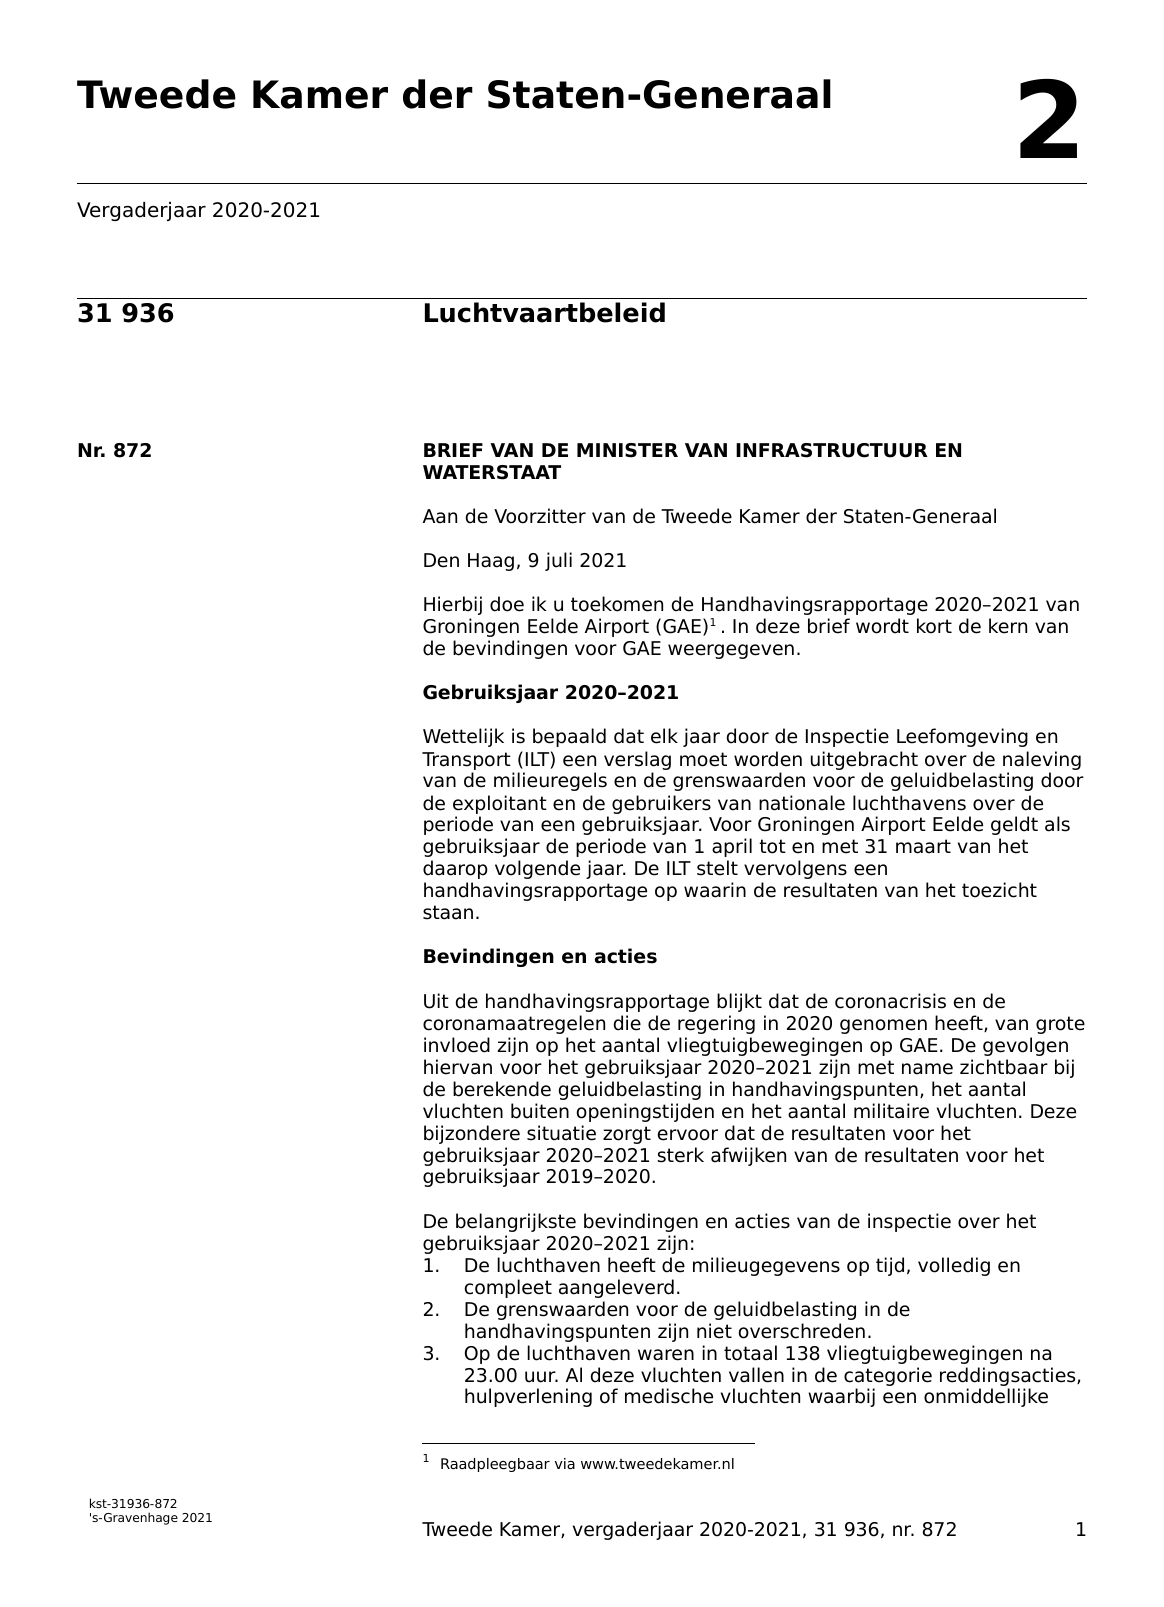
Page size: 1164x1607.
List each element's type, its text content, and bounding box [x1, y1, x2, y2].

text Wettelijk is bepaald dat elk jaar door de Inspectie Leefomgeving en Transport (ILT) een verslag moet worden uitgebracht over de naleving van de milieuregels en de grenswaarden voor de geluidbelasting door de exploitant en de gebruikers van nationale luchthavens over de periode van een gebruiksjaar. Voor Groningen Airport Eelde geldt als gebruiksjaar de periode van 1 april tot en met 31 maart van het daarop volgende jaar. De ILT stelt vervolgens een handhavingsrapportage op waarin de resultaten van het toezicht staan. [422, 726, 1087, 924]
text Uit de handhavingsrapportage blijkt dat de coronacrisis en de coronamaatregelen die de regering in 2020 genomen heeft, van grote invloed zijn op het aantal vliegtuigbewegingen op GAE. De gevolgen hiervan voor het gebruiksjaar 2020–2021 zijn met name zichtbaar bij de berekende geluidbelasting in handhavingspunten, het aantal vluchten buiten openingstijden en het aantal militaire vluchten. Deze bijzondere situatie zorgt ervoor dat de resultaten voor het gebruiksjaar 2020–2021 sterk afwijken van de resultaten voor het gebruiksjaar 2019–2020. [422, 991, 1087, 1188]
text Aan de Voorzitter van de Tweede Kamer der Staten-Generaal [422, 506, 1087, 528]
subtitle Gebruiksjaar 2020–2021 [422, 682, 1087, 704]
text kst-31936-872 [88, 1497, 323, 1511]
table_header 2 [886, 59, 1087, 183]
text Den Haag, 9 juli 2021 [422, 550, 1087, 572]
text De belangrijkste bevindingen en acties van de inspectie over het gebruiksjaar 2020–2021 zijn: [422, 1211, 1087, 1254]
table_header Tweede Kamer der Staten-Generaal [77, 59, 886, 183]
text 's-Gravenhage 2021 [88, 1511, 323, 1525]
subtitle 31 936 Luchtvaartbeleid [77, 299, 1087, 329]
text 3. Op de luchthaven waren in totaal 138 vliegtuigbewegingen na 23.00 uur. Al deze vluchten vallen in de categorie reddingsacties, hulpverlening of medische vluchten waarbij een onmiddellijke [422, 1342, 1087, 1408]
subtitle Nr. 872 BRIEF VAN DE MINISTER VAN INFRASTRUCTUUR EN WATERSTAAT [77, 440, 1087, 484]
text Raadpleegbaar via www.tweedekamer.nl [422, 1452, 1087, 1474]
subtitle Bevindingen en acties [422, 946, 1087, 968]
text 1. De luchthaven heeft de milieugegevens op tijd, volledig en compleet aangeleverd. [422, 1254, 1087, 1298]
text Hierbij doe ik u toekomen de Handhavingsrapportage 2020–2021 van Groningen Eelde Airport (GAE). In deze brief wordt kort de kern van de bevindingen voor GAE weergegeven. [422, 594, 1087, 660]
table_cell Vergaderjaar 2020-2021 [77, 184, 1087, 298]
text 2. De grenswaarden voor de geluidbelasting in de handhavingspunten zijn niet overschreden. [422, 1298, 1087, 1342]
